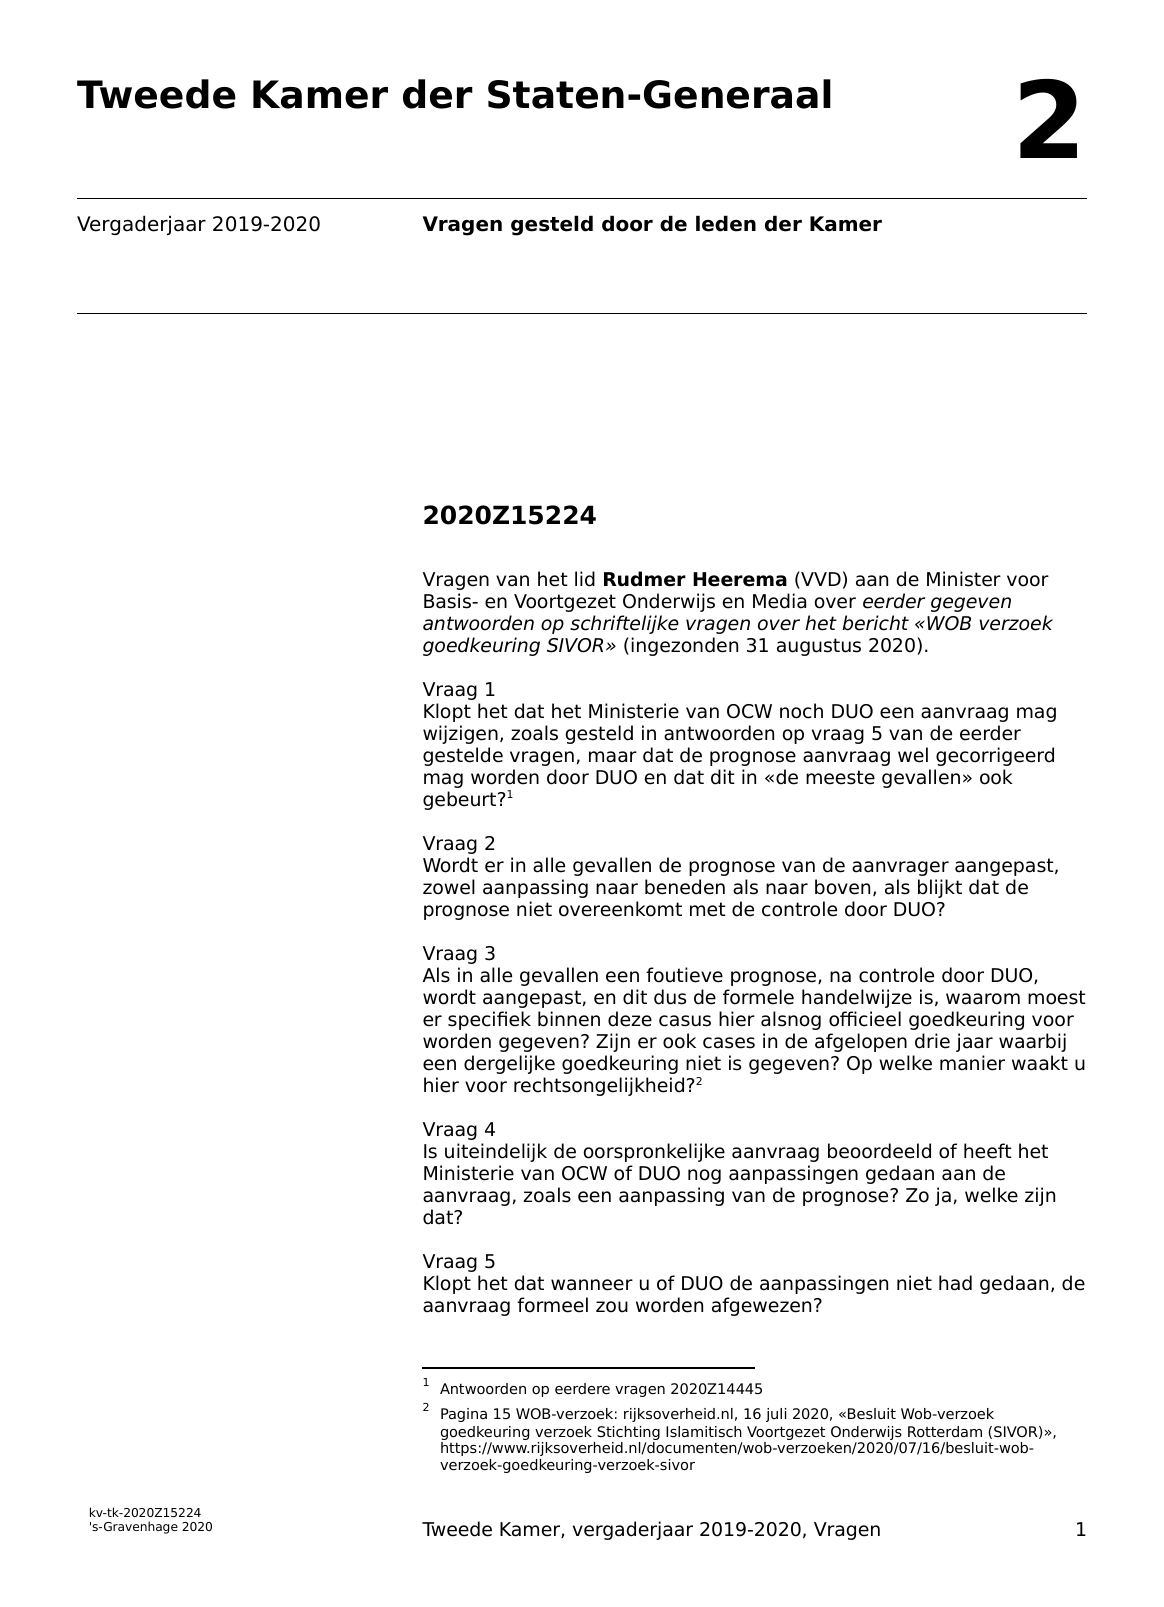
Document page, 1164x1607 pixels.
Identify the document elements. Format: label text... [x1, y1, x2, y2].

table_cell Vergaderjaar 2019-2020 [77, 199, 422, 313]
text Vraag 1 [422, 679, 1087, 701]
text Klopt het dat het Ministerie van OCW noch DUO een aanvraag mag wijzigen, zoals gesteld in antwoorden op vraag 5 van de eerder gestelde vragen, maar dat de prognose aanvraag wel gecorrigeerd mag worden door DUO en dat dit in «de meeste gevallen» ook gebeurt? [422, 701, 1087, 811]
text 2020Z15224 [422, 501, 1087, 531]
text Vraag 3 [422, 943, 1087, 965]
table_header Tweede Kamer der Staten-Generaal [77, 59, 886, 198]
text Pagina 15 WOB-verzoek: rijksoverheid.nl, 16 juli 2020, «Besluit Wob-verzoek goedkeuring verzoek Stichting Islamitisch Voortgezet Onderwijs Rotterdam (SIVOR)», https://www.rijksoverheid.nl/documenten/wob-verzoeken/2020/07/16/besluit-wob-verzoek-goedkeuring-verzoek-sivor [422, 1402, 1087, 1474]
text Vraag 5 [422, 1251, 1087, 1273]
text Als in alle gevallen een foutieve prognose, na controle door DUO, wordt aangepast, en dit dus de formele handelwijze is, waarom moest er specifiek binnen deze casus hier alsnog officieel goedkeuring voor worden gegeven? Zijn er ook cases in de afgelopen drie jaar waarbij een dergelijke goedkeuring niet is gegeven? Op welke manier waakt u hier voor rechtsongelijkheid? [422, 965, 1087, 1097]
table_header 2 [886, 59, 1087, 198]
text kv-tk-2020Z15224 [88, 1506, 323, 1520]
text Vragen van het lid Rudmer Heerema (VVD) aan de Minister voor Basis- en Voortgezet Onderwijs en Media over eerder gegeven antwoorden op schriftelijke vragen over het bericht «WOB verzoek goedkeuring SIVOR» (ingezonden 31 augustus 2020). [422, 569, 1087, 657]
text Is uiteindelijk de oorspronkelijke aanvraag beoordeeld of heeft het Ministerie van OCW of DUO nog aanpassingen gedaan aan de aanvraag, zoals een aanpassing van de prognose? Zo ja, welke zijn dat? [422, 1141, 1087, 1229]
table_cell Vragen gesteld door de leden der Kamer [422, 199, 1087, 313]
text Klopt het dat wanneer u of DUO de aanpassingen niet had gedaan, de aanvraag formeel zou worden afgewezen? [422, 1273, 1087, 1317]
text Antwoorden op eerdere vragen 2020Z14445 [422, 1377, 1087, 1399]
text Wordt er in alle gevallen de prognose van de aanvrager aangepast, zowel aanpassing naar beneden als naar boven, als blijkt dat de prognose niet overeenkomt met de controle door DUO? [422, 855, 1087, 921]
text Vraag 4 [422, 1119, 1087, 1141]
text 's-Gravenhage 2020 [88, 1520, 323, 1534]
text Vraag 2 [422, 833, 1087, 855]
